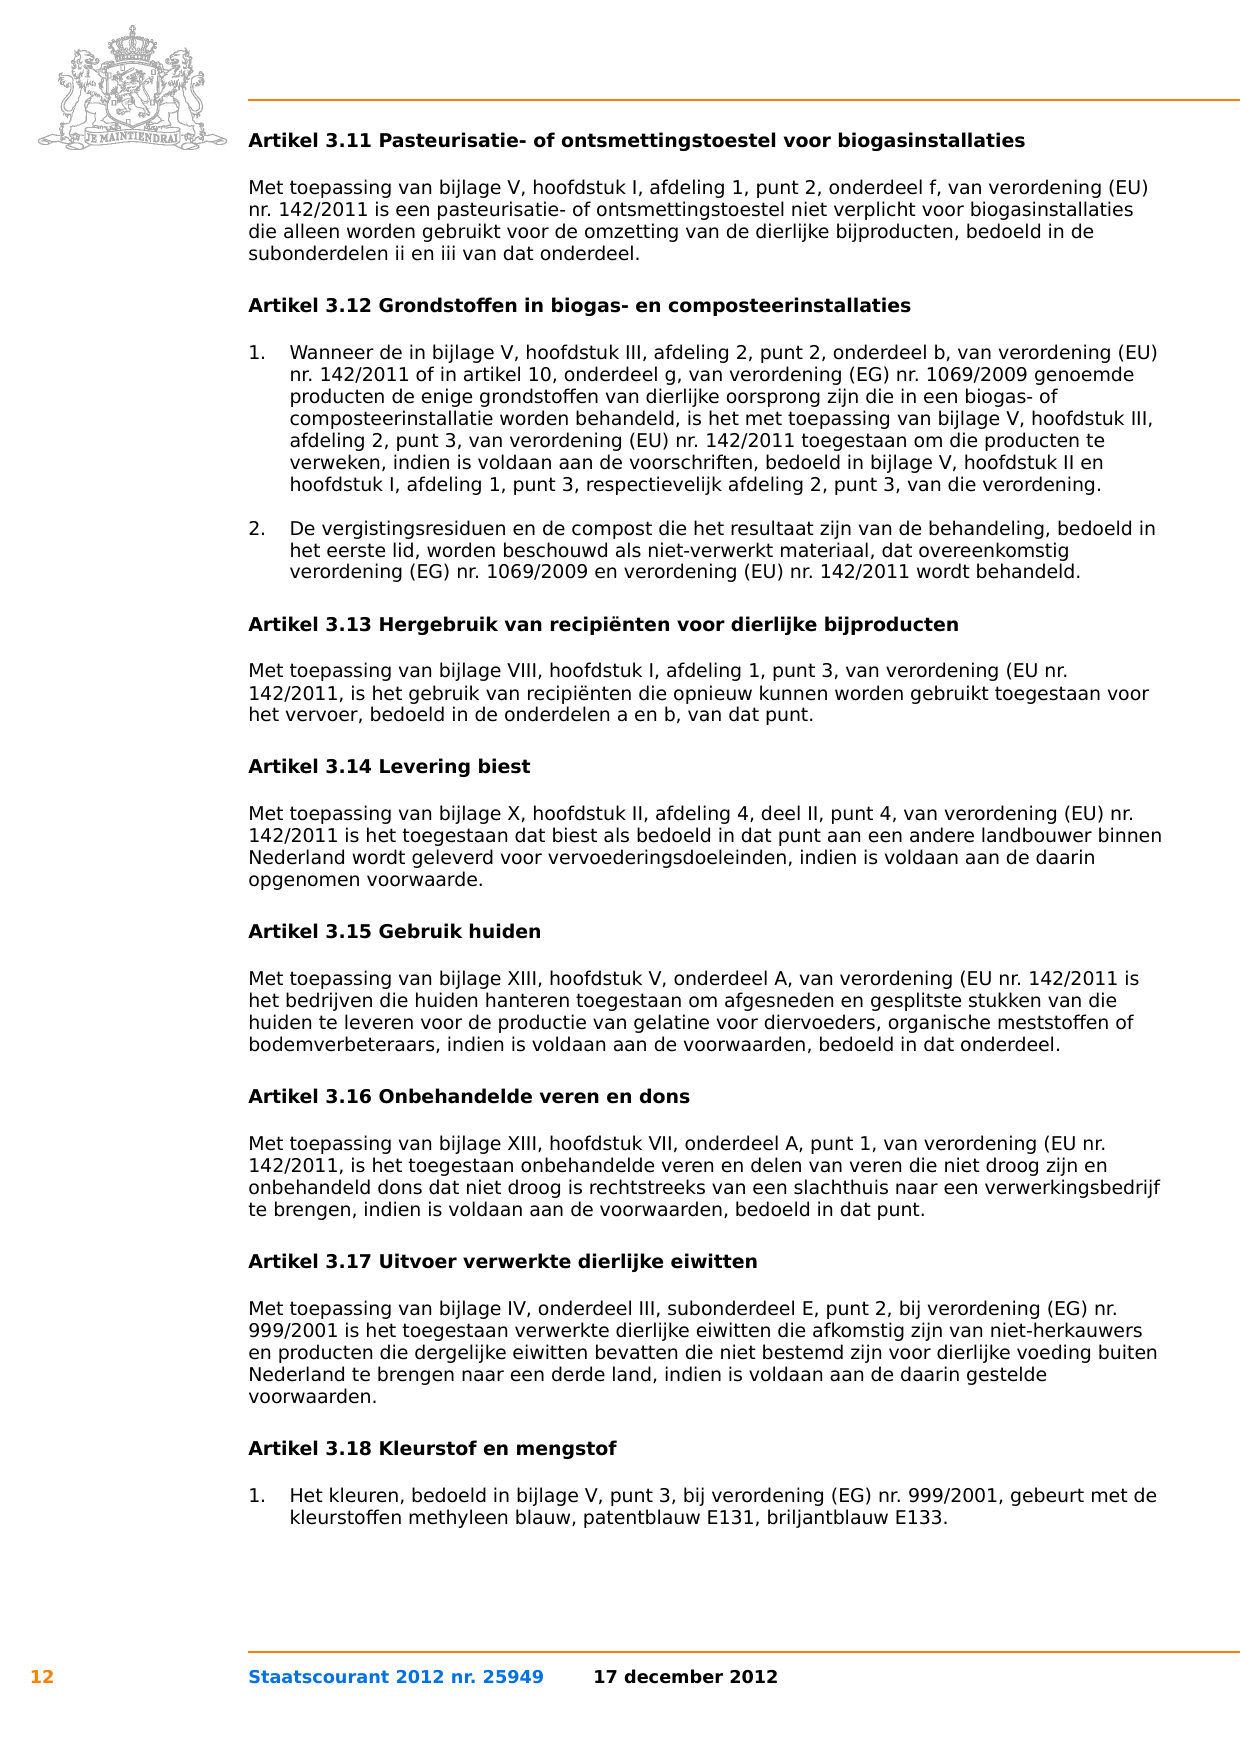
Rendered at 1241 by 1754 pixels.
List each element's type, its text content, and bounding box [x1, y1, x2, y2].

subtitle Artikel 3.11 Pasteurisatie- of ontsmettingstoestel voor biogasinstallaties [248, 130, 1163, 152]
subtitle Artikel 3.13 Hergebruik van recipiënten voor dierlijke bijproducten [248, 613, 1163, 635]
text Met toepassing van bijlage XIII, hoofdstuk VII, onderdeel A, punt 1, van verordening (EU nr. 142/2011, is het toegestaan onbehandelde veren en delen van veren die niet droog zijn en onbehandeld dons dat niet droog is rechtstreeks van een slachthuis naar een verwerkingsbedrijf te brengen, indien is voldaan aan de voorwaarden, bedoeld in dat punt. [248, 1133, 1163, 1221]
text 1. Het kleuren, bedoeld in bijlage V, punt 3, bij verordening (EG) nr. 999/2001, gebeurt met de kleurstoffen methyleen blauw, patentblauw E131, briljantblauw E133. [248, 1485, 1163, 1529]
picture [38, 25, 227, 150]
text Met toepassing van bijlage VIII, hoofdstuk I, afdeling 1, punt 3, van verordening (EU nr. 142/2011, is het gebruik van recipiënten die opnieuw kunnen worden gebruikt toegestaan voor het vervoer, bedoeld in de onderdelen a en b, van dat punt. [248, 660, 1163, 726]
subtitle Artikel 3.17 Uitvoer verwerkte dierlijke eiwitten [248, 1251, 1163, 1273]
text 1. Wanneer de in bijlage V, hoofdstuk III, afdeling 2, punt 2, onderdeel b, van verordening (EU) nr. 142/2011 of in artikel 10, onderdeel g, van verordening (EG) nr. 1069/2009 genoemde producten de enige grondstoffen van dierlijke oorsprong zijn die in een biogas- of composteerinstallatie worden behandeld, is het met toepassing van bijlage V, hoofdstuk III, afdeling 2, punt 3, van verordening (EU) nr. 142/2011 toegestaan om die producten te verweken, indien is voldaan aan de voorschriften, bedoeld in bijlage V, hoofdstuk II en hoofdstuk I, afdeling 1, punt 3, respectievelijk afdeling 2, punt 3, van die verordening. [248, 342, 1163, 496]
subtitle Artikel 3.14 Levering biest [248, 756, 1163, 778]
text Met toepassing van bijlage XIII, hoofdstuk V, onderdeel A, van verordening (EU nr. 142/2011 is het bedrijven die huiden hanteren toegestaan om afgesneden en gesplitste stukken van die huiden te leveren voor de productie van gelatine voor diervoeders, organische meststoffen of bodemverbeteraars, indien is voldaan aan de voorwaarden, bedoeld in dat onderdeel. [248, 968, 1163, 1056]
subtitle Artikel 3.16 Onbehandelde veren en dons [248, 1086, 1163, 1108]
text Met toepassing van bijlage IV, onderdeel III, subonderdeel E, punt 2, bij verordening (EG) nr. 999/2001 is het toegestaan verwerkte dierlijke eiwitten die afkomstig zijn van niet-herkauwers en producten die dergelijke eiwitten bevatten die niet bestemd zijn voor dierlijke voeding buiten Nederland te brengen naar een derde land, indien is voldaan aan de daarin gestelde voorwaarden. [248, 1298, 1163, 1408]
text Met toepassing van bijlage V, hoofdstuk I, afdeling 1, punt 2, onderdeel f, van verordening (EU) nr. 142/2011 is een pasteurisatie- of ontsmettingstoestel niet verplicht voor biogasinstallaties die alleen worden gebruikt voor de omzetting van de dierlijke bijproducten, bedoeld in de subonderdelen ii en iii van dat onderdeel. [248, 177, 1163, 265]
subtitle Artikel 3.15 Gebruik huiden [248, 921, 1163, 943]
subtitle Artikel 3.12 Grondstoffen in biogas- en composteerinstallaties [248, 295, 1163, 317]
text 2. De vergistingsresiduen en de compost die het resultaat zijn van de behandeling, bedoeld in het eerste lid, worden beschouwd als niet-verwerkt materiaal, dat overeenkomstig verordening (EG) nr. 1069/2009 en verordening (EU) nr. 142/2011 wordt behandeld. [248, 517, 1163, 583]
subtitle Artikel 3.18 Kleurstof en mengstof [248, 1438, 1163, 1460]
text Met toepassing van bijlage X, hoofdstuk II, afdeling 4, deel II, punt 4, van verordening (EU) nr. 142/2011 is het toegestaan dat biest als bedoeld in dat punt aan een andere landbouwer binnen Nederland wordt geleverd voor vervoederingsdoeleinden, indien is voldaan aan de daarin opgenomen voorwaarde. [248, 803, 1163, 891]
